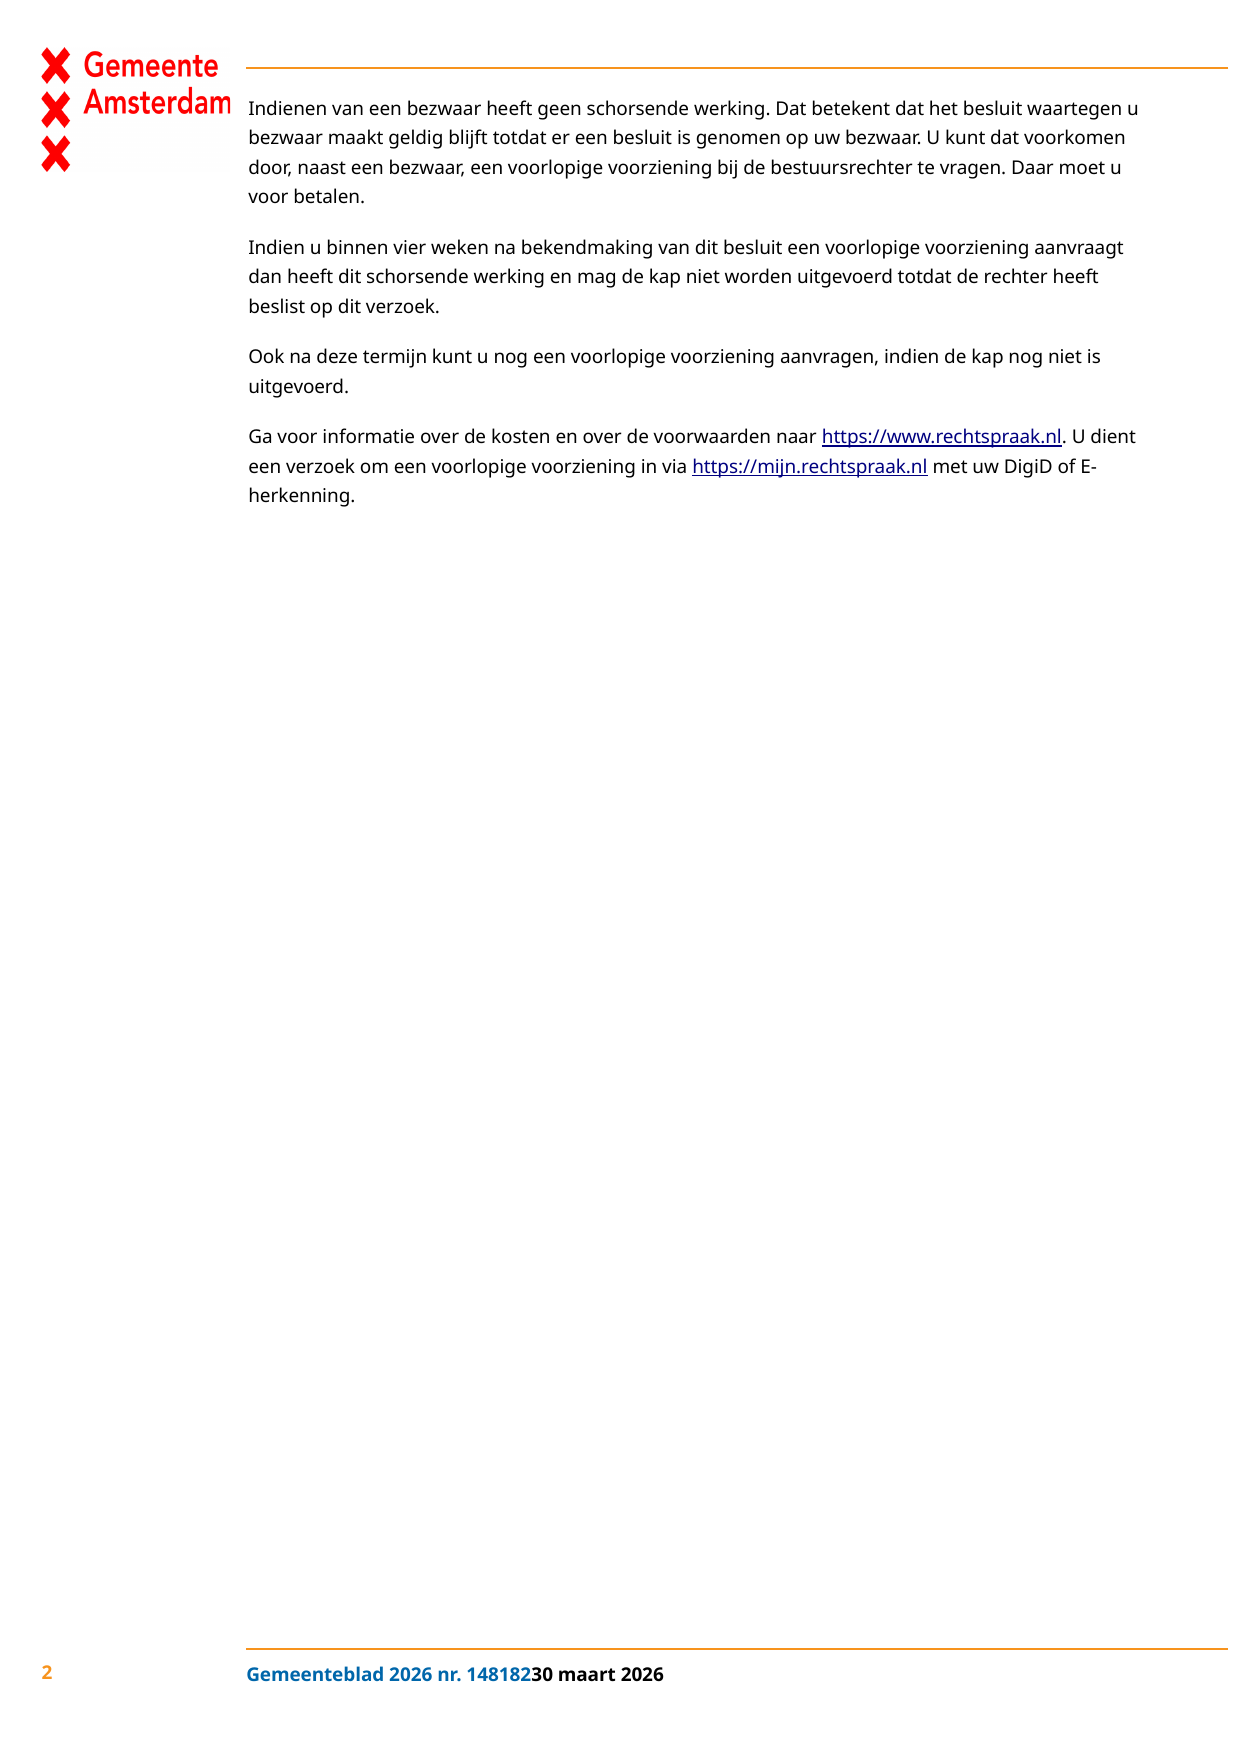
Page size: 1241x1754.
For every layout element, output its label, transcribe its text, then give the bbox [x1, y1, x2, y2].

text Ook na deze termijn kunt u nog een voorlopige voorziening aanvragen, indien de kap nog niet is uitgevoerd. [248, 343, 1152, 399]
text Ga voor informatie over de kosten en over de voorwaarden naar https://www.rechtspraak.nl. U dient een verzoek om een voorlopige voorziening in via https://mijn.rechtspraak.nl met uw DigiD of E-herkenning. [248, 423, 1152, 508]
text Indien u binnen vier weken na bekendmaking van dit besluit een voorlopige voorziening aanvraagt dan heeft dit schorsende werking en mag de kap niet worden uitgevoerd totdat de rechter heeft beslist op dit verzoek. [248, 234, 1152, 319]
picture [41, 47, 231, 172]
text Indienen van een bezwaar heeft geen schorsende werking. Dat betekent dat het besluit waartegen u bezwaar maakt geldig blijft totdat er een besluit is genomen op uw bezwaar. U kunt dat voorkomen door, naast een bezwaar, een voorlopige voorziening bij de bestuursrechter te vragen. Daar moet u voor betalen. [248, 95, 1152, 209]
